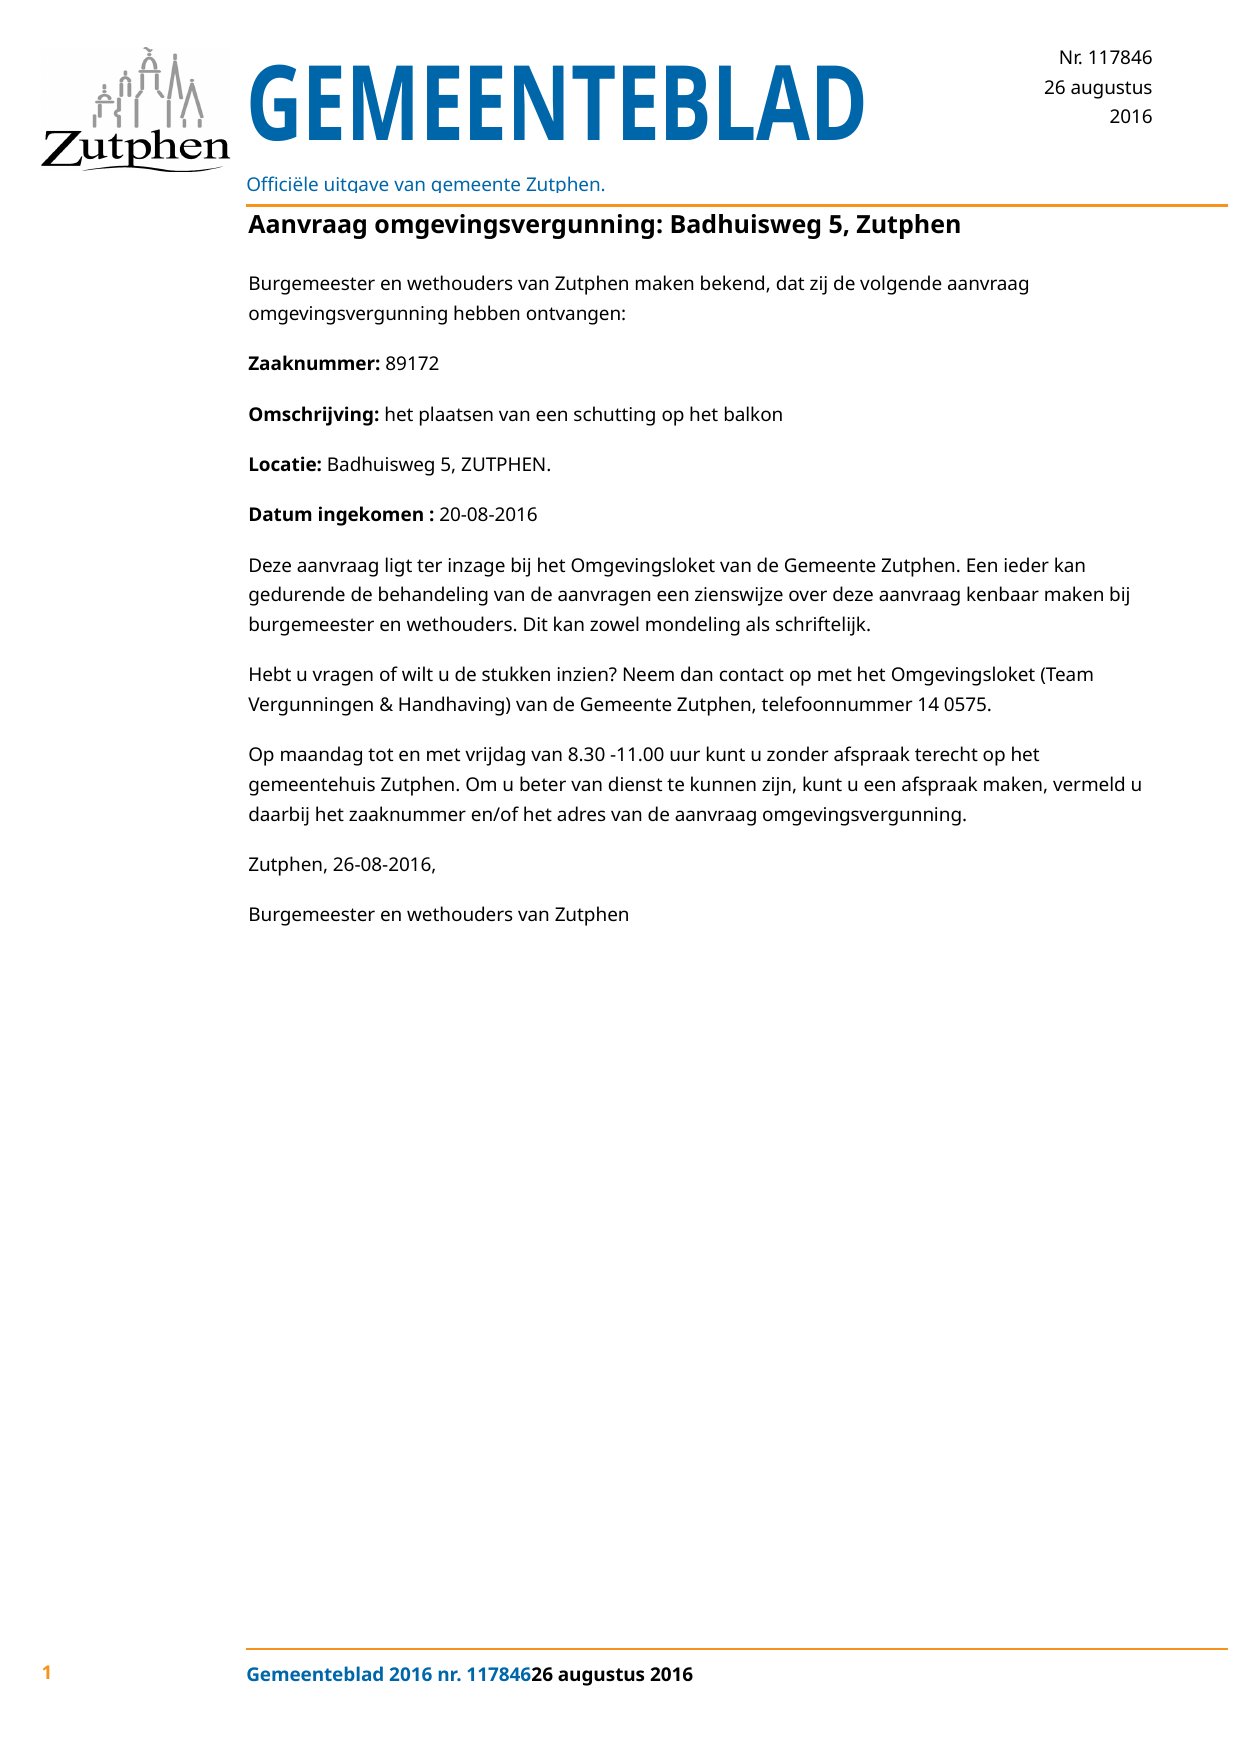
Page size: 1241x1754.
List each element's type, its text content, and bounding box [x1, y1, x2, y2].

text Hebt u vragen of wilt u de stukken inzien? Neem dan contact op met het Omgevingsloket (Team Vergunningen & Handhaving) van de Gemeente Zutphen, telefoonnummer 14 0575. [248, 662, 1152, 717]
picture [41, 47, 231, 172]
text Datum ingekomen : 20-08-2016 [248, 502, 1152, 527]
text Op maandag tot en met vrijdag van 8.30 -11.00 uur kunt u zonder afspraak terecht op het gemeentehuis Zutphen. Om u beter van dienst te kunnen zijn, kunt u een afspraak maken, vermeld u daarbij het zaaknummer en/of het adres van de aanvraag omgevingsvergunning. [248, 742, 1152, 826]
text Zutphen, 26-08-2016, [248, 851, 1152, 877]
text Locatie: Badhuisweg 5, ZUTPHEN. [248, 451, 1152, 477]
text Deze aanvraag ligt ter inzage bij het Omgevingsloket van de Gemeente Zutphen. Een ieder kan gedurende de behandeling van de aanvragen een zienswijze over deze aanvraag kenbaar maken bij burgemeester en wethouders. Dit kan zowel mondeling als schriftelijk. [248, 552, 1152, 637]
text Burgemeester en wethouders van Zutphen [248, 902, 1152, 927]
text Aanvraag omgevingsvergunning: Badhuisweg 5, Zutphen [248, 207, 1152, 241]
text Burgemeester en wethouders van Zutphen maken bekend, dat zij de volgende aanvraag omgevingsvergunning hebben ontvangen: [248, 270, 1152, 326]
text Zaaknummer: 89172 [248, 350, 1152, 376]
text Omschrijving: het plaatsen van een schutting op het balkon [248, 401, 1152, 426]
